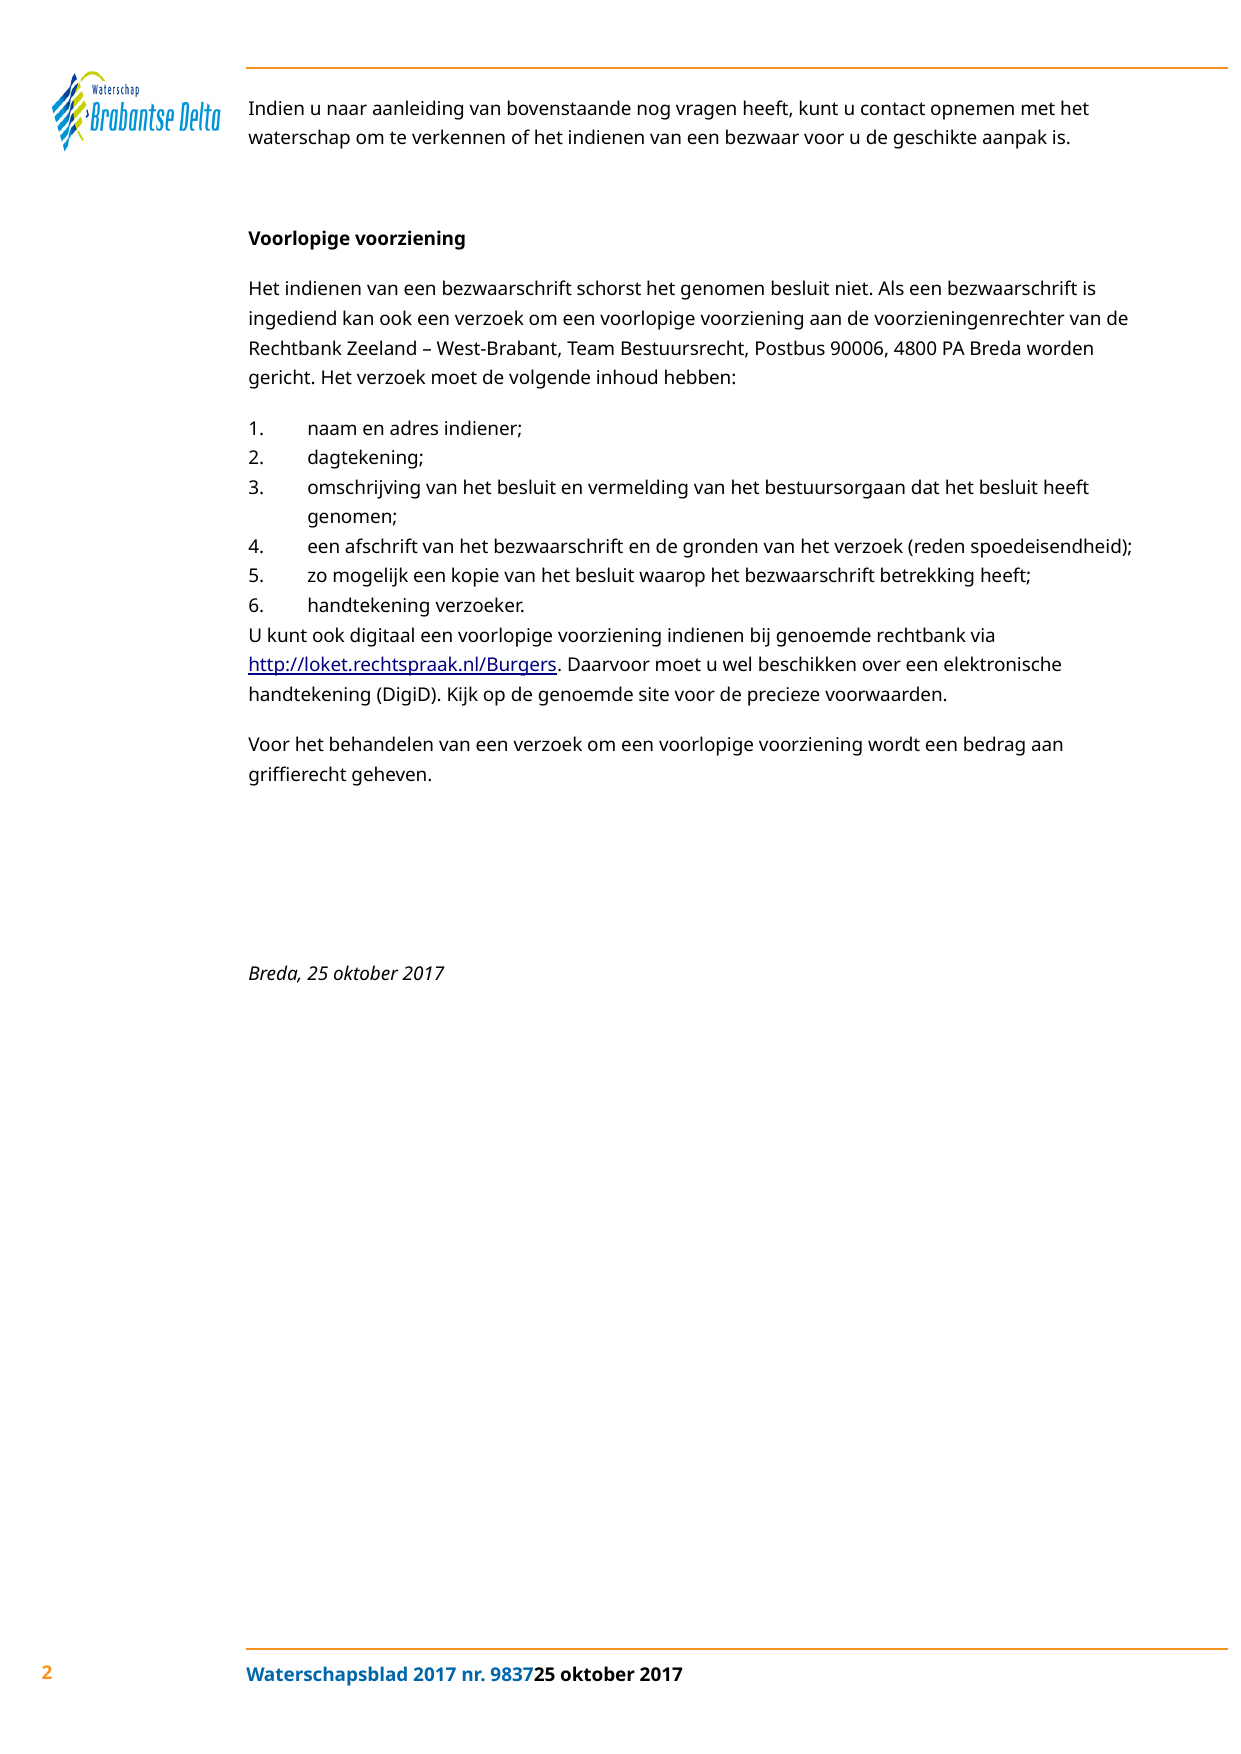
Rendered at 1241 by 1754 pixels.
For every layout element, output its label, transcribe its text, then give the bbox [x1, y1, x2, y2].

text Indien u naar aanleiding van bovenstaande nog vragen heeft, kunt u contact opnemen met het waterschap om te verkennen of het indienen van een bezwaar voor u de geschikte aanpak is. [248, 95, 1152, 150]
list een afschrift van het bezwaarschrift en de gronden van het verzoek (reden spoedeisendheid); [248, 533, 1152, 559]
list zo mogelijk een kopie van het besluit waarop het bezwaarschrift betrekking heeft; [248, 563, 1152, 588]
text U kunt ook digitaal een voorlopige voorziening indienen bij genoemde rechtbank via http://loket.rechtspraak.nl/Burgers. Daarvoor moet u wel beschikken over een elektronische handtekening (DigiD). Kijk op de genoemde site voor de precieze voorwaarden. [248, 622, 1152, 707]
text Voor het behandelen van een verzoek om een voorlopige voorziening wordt een bedrag aan griffierecht geheven. [248, 731, 1152, 787]
list handtekening verzoeker. [248, 592, 1152, 618]
text Het indienen van een bezwaarschrift schorst het genomen besluit niet. Als een bezwaarschrift is ingediend kan ook een verzoek om een voorlopige voorziening aan de voorzieningenrechter van de Rechtbank Zeeland – West-Brabant, Team Bestuursrecht, Postbus 90006, 4800 PA Breda worden gericht. Het verzoek moet de volgende inhoud hebben: [248, 276, 1152, 390]
list naam en adres indiener; [248, 415, 1152, 441]
picture [41, 47, 231, 172]
list dagtekening; [248, 444, 1152, 470]
list omschrijving van het besluit en vermelding van het bestuursorgaan dat het besluit heeft genomen; [248, 474, 1152, 529]
text Voorlopige voorziening [248, 225, 1152, 251]
text Breda, 25 oktober 2017 [248, 960, 1152, 986]
